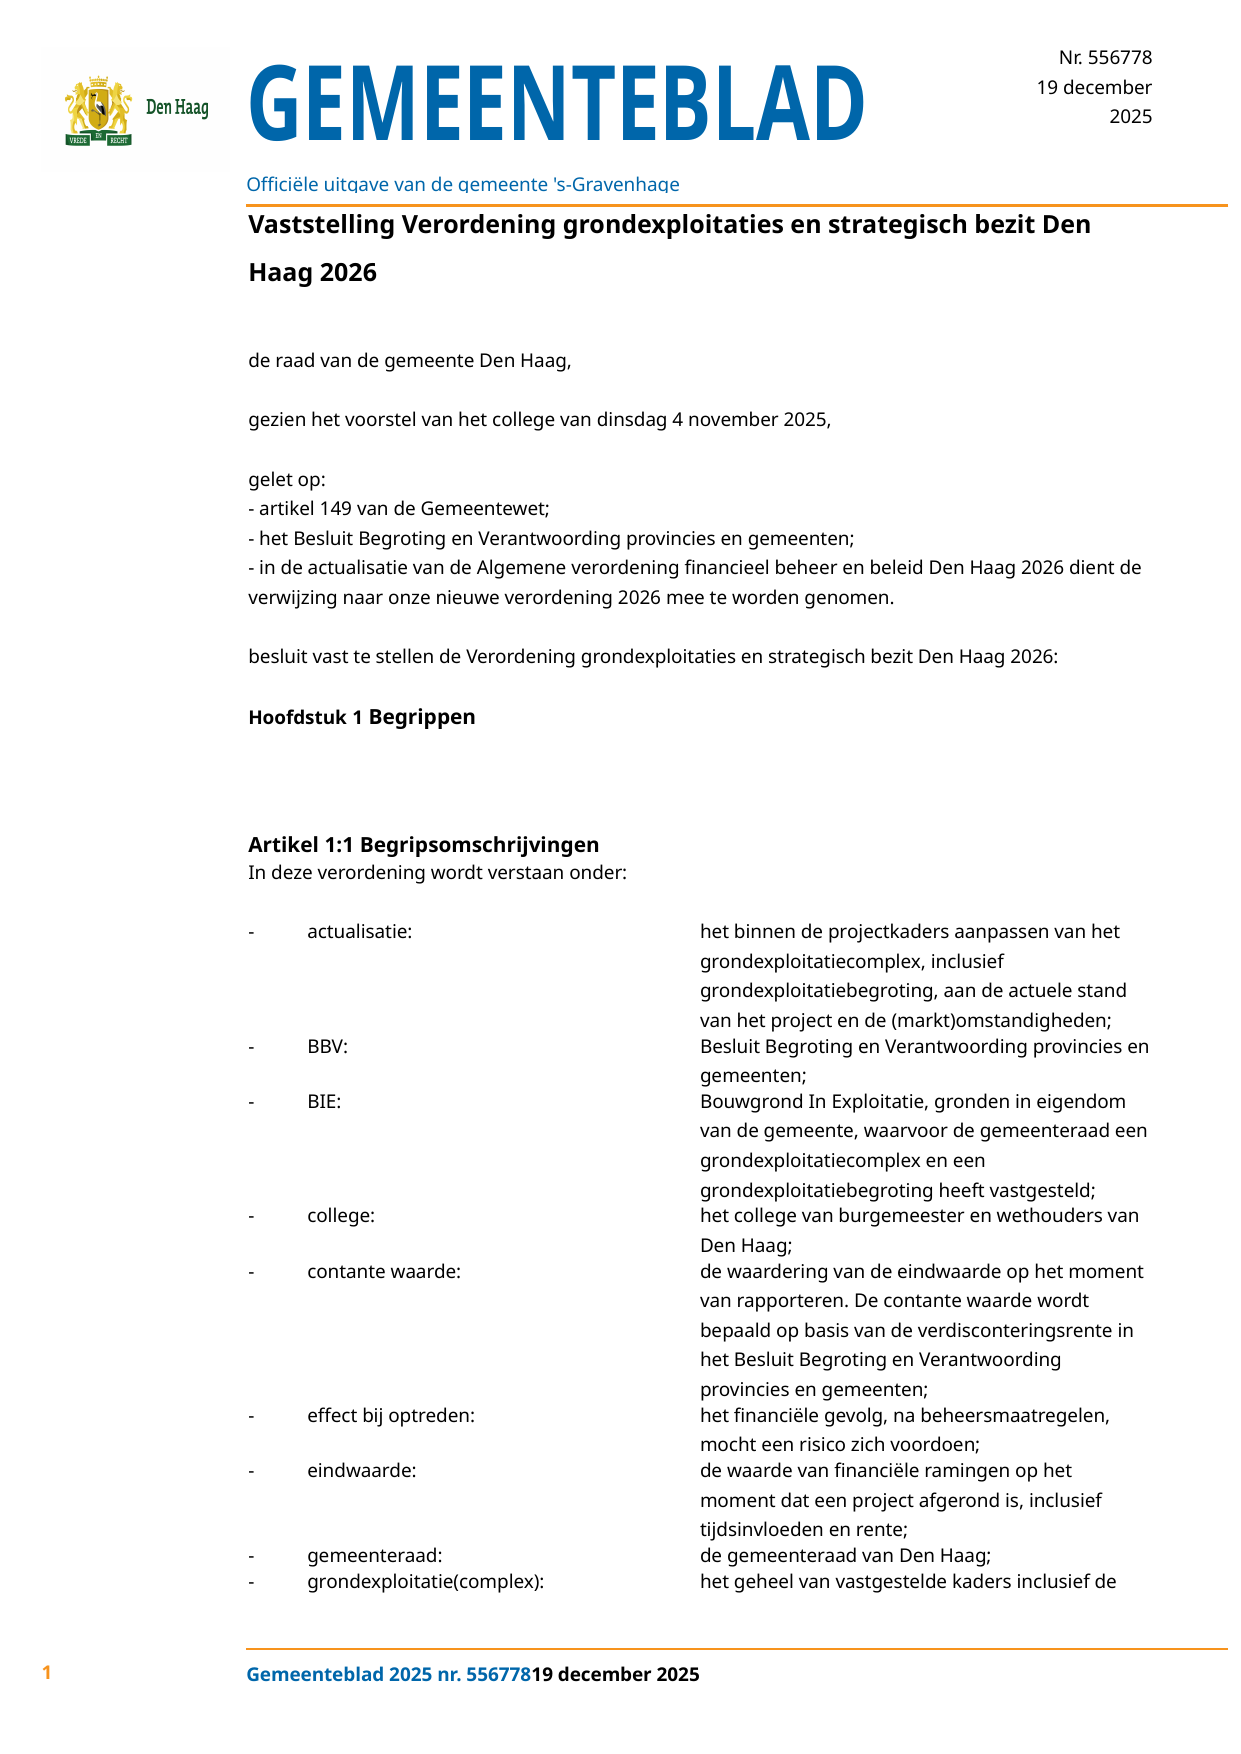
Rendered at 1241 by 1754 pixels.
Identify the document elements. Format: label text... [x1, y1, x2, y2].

text Artikel 1:1 Begripsomschrijvingen [248, 831, 1152, 859]
table_cell BBV: [248, 1033, 700, 1088]
text de raad van de gemeente Den Haag, [248, 347, 1152, 373]
table_cell gemeenteraad: [248, 1542, 700, 1568]
table_cell effect bij optreden: [248, 1402, 700, 1457]
table_cell grondexploitatie(complex): [248, 1568, 700, 1594]
text Vaststelling Verordening grondexploitaties en strategisch bezit Den Haag 2026 [248, 207, 1152, 288]
text - artikel 149 van de Gemeentewet; [248, 495, 1152, 521]
table_cell contante waarde: [248, 1258, 700, 1402]
table_cell de waardering van de eindwaarde op het moment van rapporteren. De contante waarde wordt bepaald op basis van de verdisconteringsrente in het Besluit Begroting en Verantwoording provincies en gemeenten; [700, 1258, 1152, 1402]
table_cell het geheel van vastgestelde kaders inclusief de [700, 1568, 1152, 1594]
table_cell BIE: [248, 1088, 700, 1203]
table_cell het financiële gevolg, na beheersmaatregelen, mocht een risico zich voordoen; [700, 1402, 1152, 1457]
table_cell college: [248, 1203, 700, 1258]
text besluit vast te stellen de Verordening grondexploitaties en strategisch bezit Den Haag 2026: [248, 643, 1152, 669]
text gezien het voorstel van het college van dinsdag 4 november 2025, [248, 407, 1152, 432]
table_cell de waarde van financiële ramingen op het moment dat een project afgerond is, inclusief tijdsinvloeden en rente; [700, 1457, 1152, 1542]
table_cell de gemeenteraad van Den Haag; [700, 1542, 1152, 1568]
text gelet op: [248, 466, 1152, 492]
table_cell Besluit Begroting en Verantwoording provincies en gemeenten; [700, 1033, 1152, 1088]
table_header actualisatie: [248, 918, 700, 1033]
table_cell het college van burgemeester en wethouders van Den Haag; [700, 1203, 1152, 1258]
picture [41, 47, 231, 172]
table_header het binnen de projectkaders aanpassen van het grondexploitatiecomplex, inclusief grondexploitatiebegroting, aan de actuele stand van het project en de (markt)omstandigheden; [700, 918, 1152, 1033]
text - in de actualisatie van de Algemene verordening financieel beheer en beleid Den Haag 2026 dient de verwijzing naar onze nieuwe verordening 2026 mee te worden genomen. [248, 554, 1152, 610]
text Hoofdstuk 1 Begrippen [248, 702, 1152, 731]
table_cell Bouwgrond In Exploitatie, gronden in eigendom van de gemeente, waarvoor de gemeenteraad een grondexploitatiecomplex en een grondexploitatiebegroting heeft vastgesteld; [700, 1088, 1152, 1203]
table_cell eindwaarde: [248, 1457, 700, 1542]
text In deze verordening wordt verstaan onder: [248, 859, 1152, 885]
text - het Besluit Begroting en Verantwoording provincies en gemeenten; [248, 525, 1152, 551]
